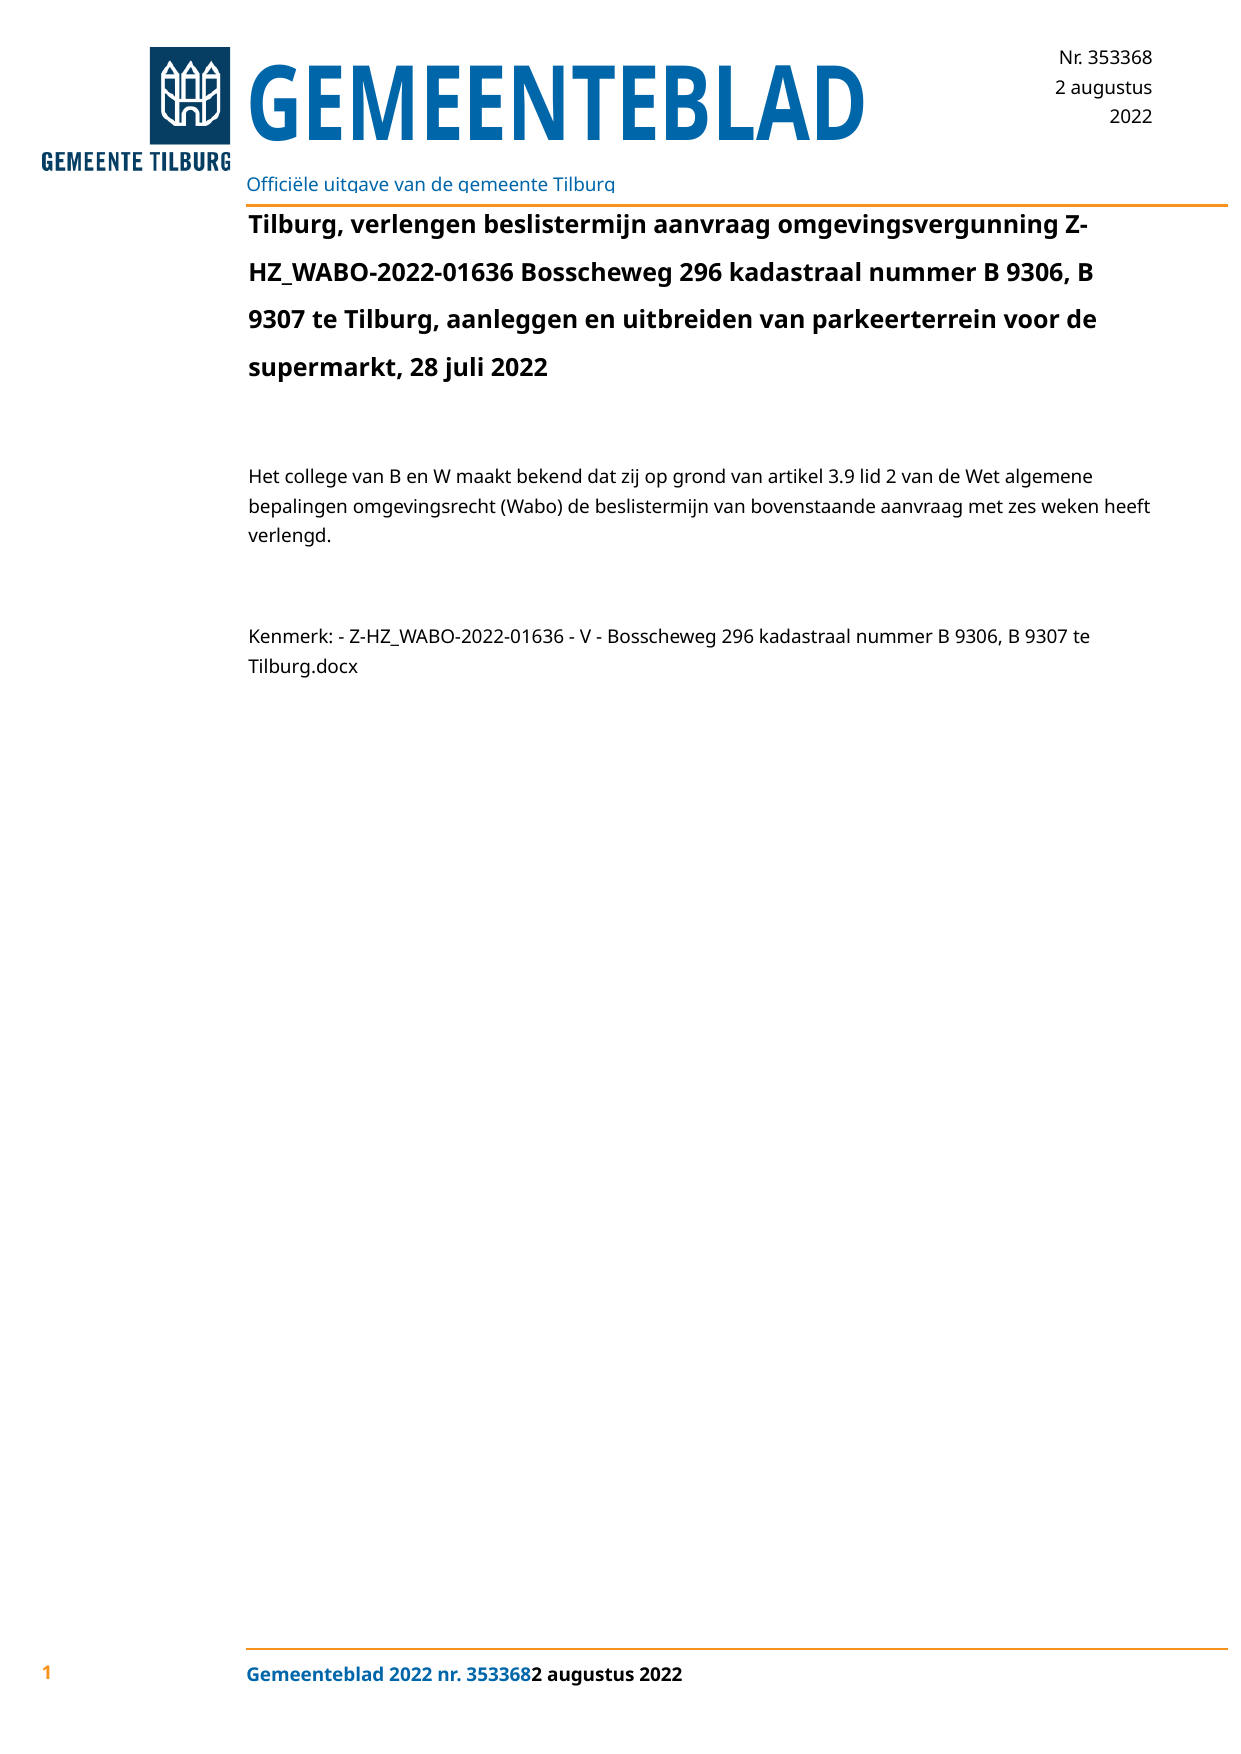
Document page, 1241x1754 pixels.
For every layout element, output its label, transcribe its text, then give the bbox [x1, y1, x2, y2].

text Kenmerk: - Z-HZ_WABO-2022-01636 - V - Bosscheweg 296 kadastraal nummer B 9306, B 9307 te Tilburg.docx [248, 623, 1152, 679]
picture [41, 47, 231, 172]
text Tilburg, verlengen beslistermijn aanvraag omgevingsvergunning Z-HZ_WABO-2022-01636 Bosscheweg 296 kadastraal nummer B 9306, B 9307 te Tilburg, aanleggen en uitbreiden van parkeerterrein voor de supermarkt, 28 juli 2022 [248, 207, 1152, 384]
text Het college van B en W maakt bekend dat zij op grond van artikel 3.9 lid 2 van de Wet algemene bepalingen omgevingsrecht (Wabo) de beslistermijn van bovenstaande aanvraag met zes weken heeft verlengd. [248, 463, 1152, 548]
